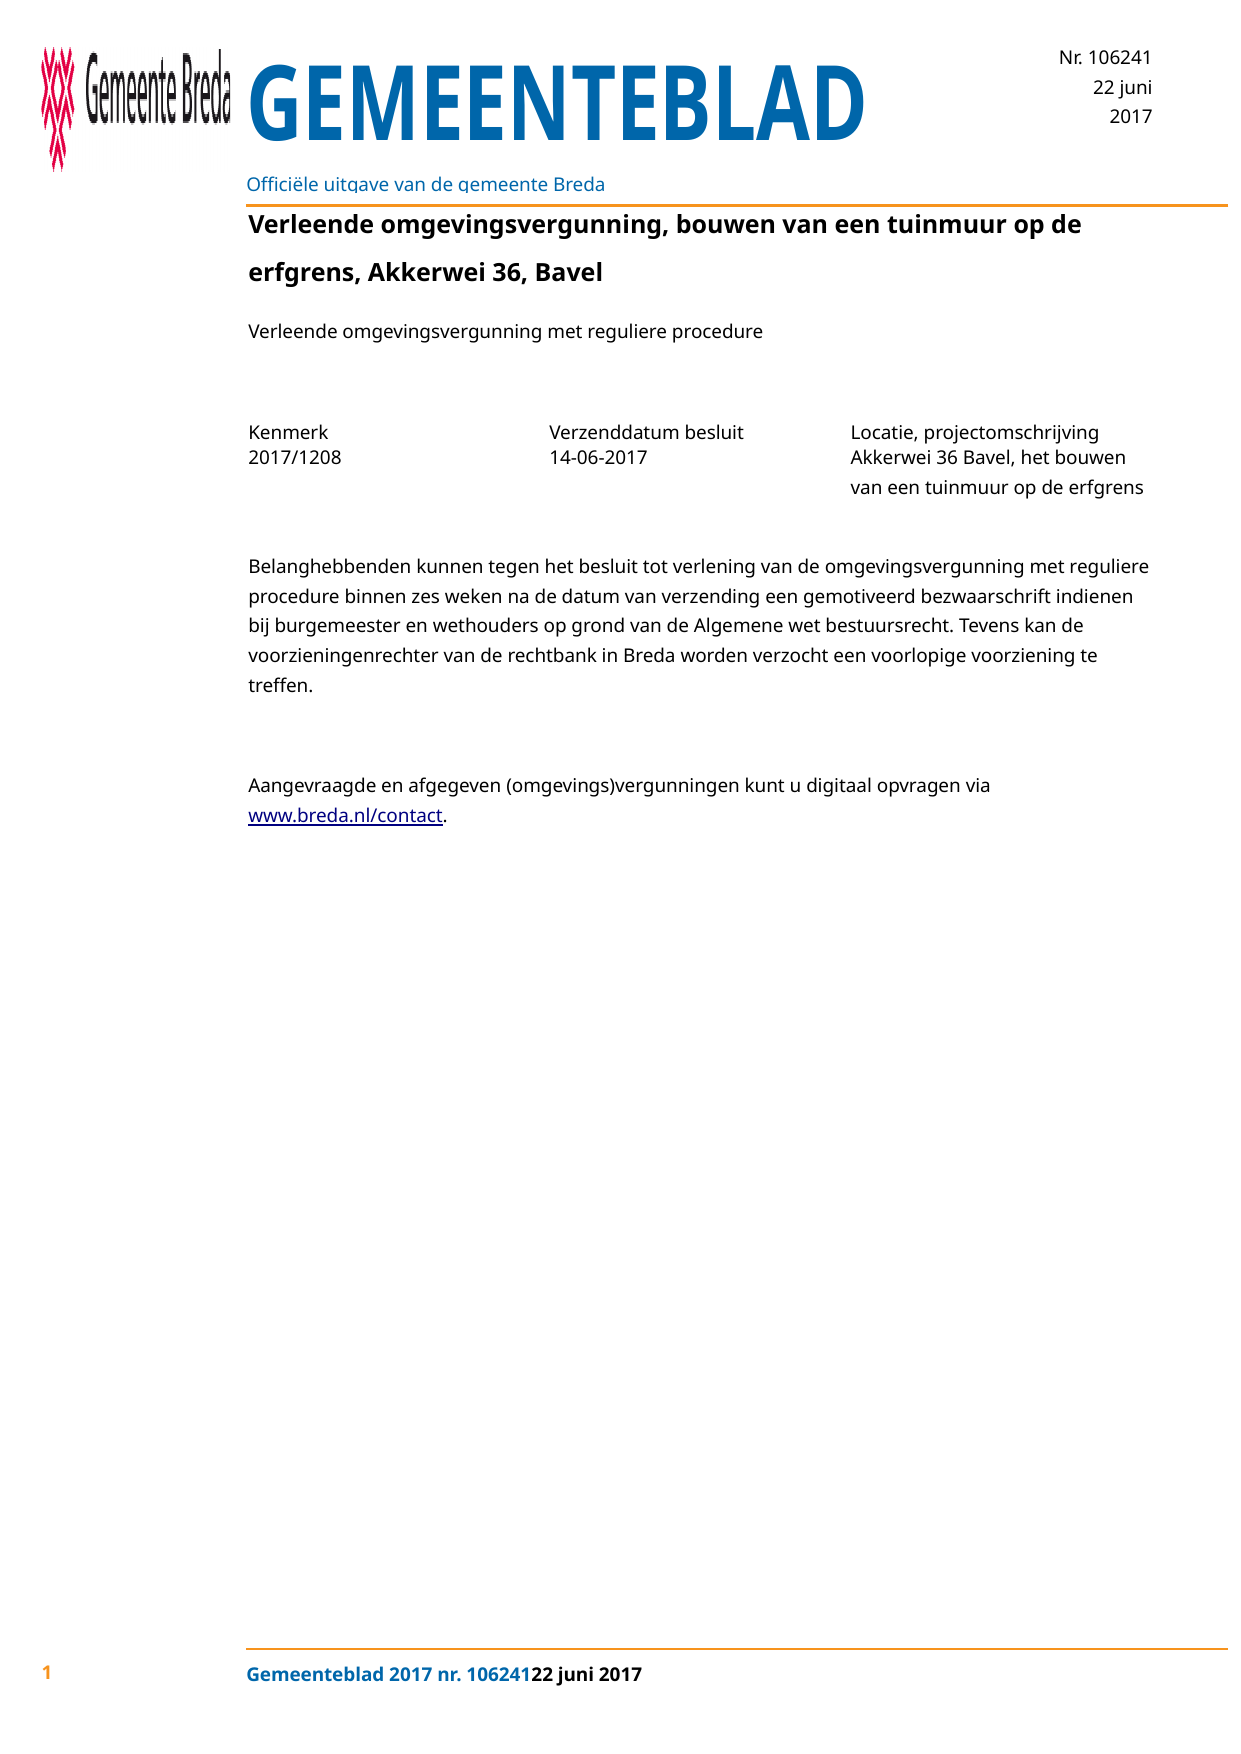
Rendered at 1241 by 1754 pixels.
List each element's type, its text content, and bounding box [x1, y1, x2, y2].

picture [41, 47, 231, 172]
text Belanghebbenden kunnen tegen het besluit tot verlening van de omgevingsvergunning met reguliere procedure binnen zes weken na de datum van verzending een gemotiveerd bezwaarschrift indienen bij burgemeester en wethouders op grond van de Algemene wet bestuursrecht. Tevens kan de voorzieningenrechter van de rechtbank in Breda worden verzocht een voorlopige voorziening te treffen. [248, 553, 1152, 698]
text Verleende omgevingsvergunning, bouwen van een tuinmuur op de erfgrens, Akkerwei 36, Bavel [248, 207, 1152, 288]
table_header Locatie, projectomschrijving [850, 419, 1152, 444]
text Aangevraagde en afgegeven (omgevings)vergunningen kunt u digitaal opvragen via www.breda.nl/contact. [248, 773, 1152, 828]
table_cell 2017/1208 [248, 445, 549, 500]
table_cell 14-06-2017 [549, 445, 850, 500]
text Verleende omgevingsvergunning met reguliere procedure [248, 318, 1152, 344]
table_header Kenmerk [248, 419, 549, 444]
table_header Verzenddatum besluit [549, 419, 850, 444]
table_cell Akkerwei 36 Bavel, het bouwen van een tuinmuur op de erfgrens [850, 445, 1152, 500]
